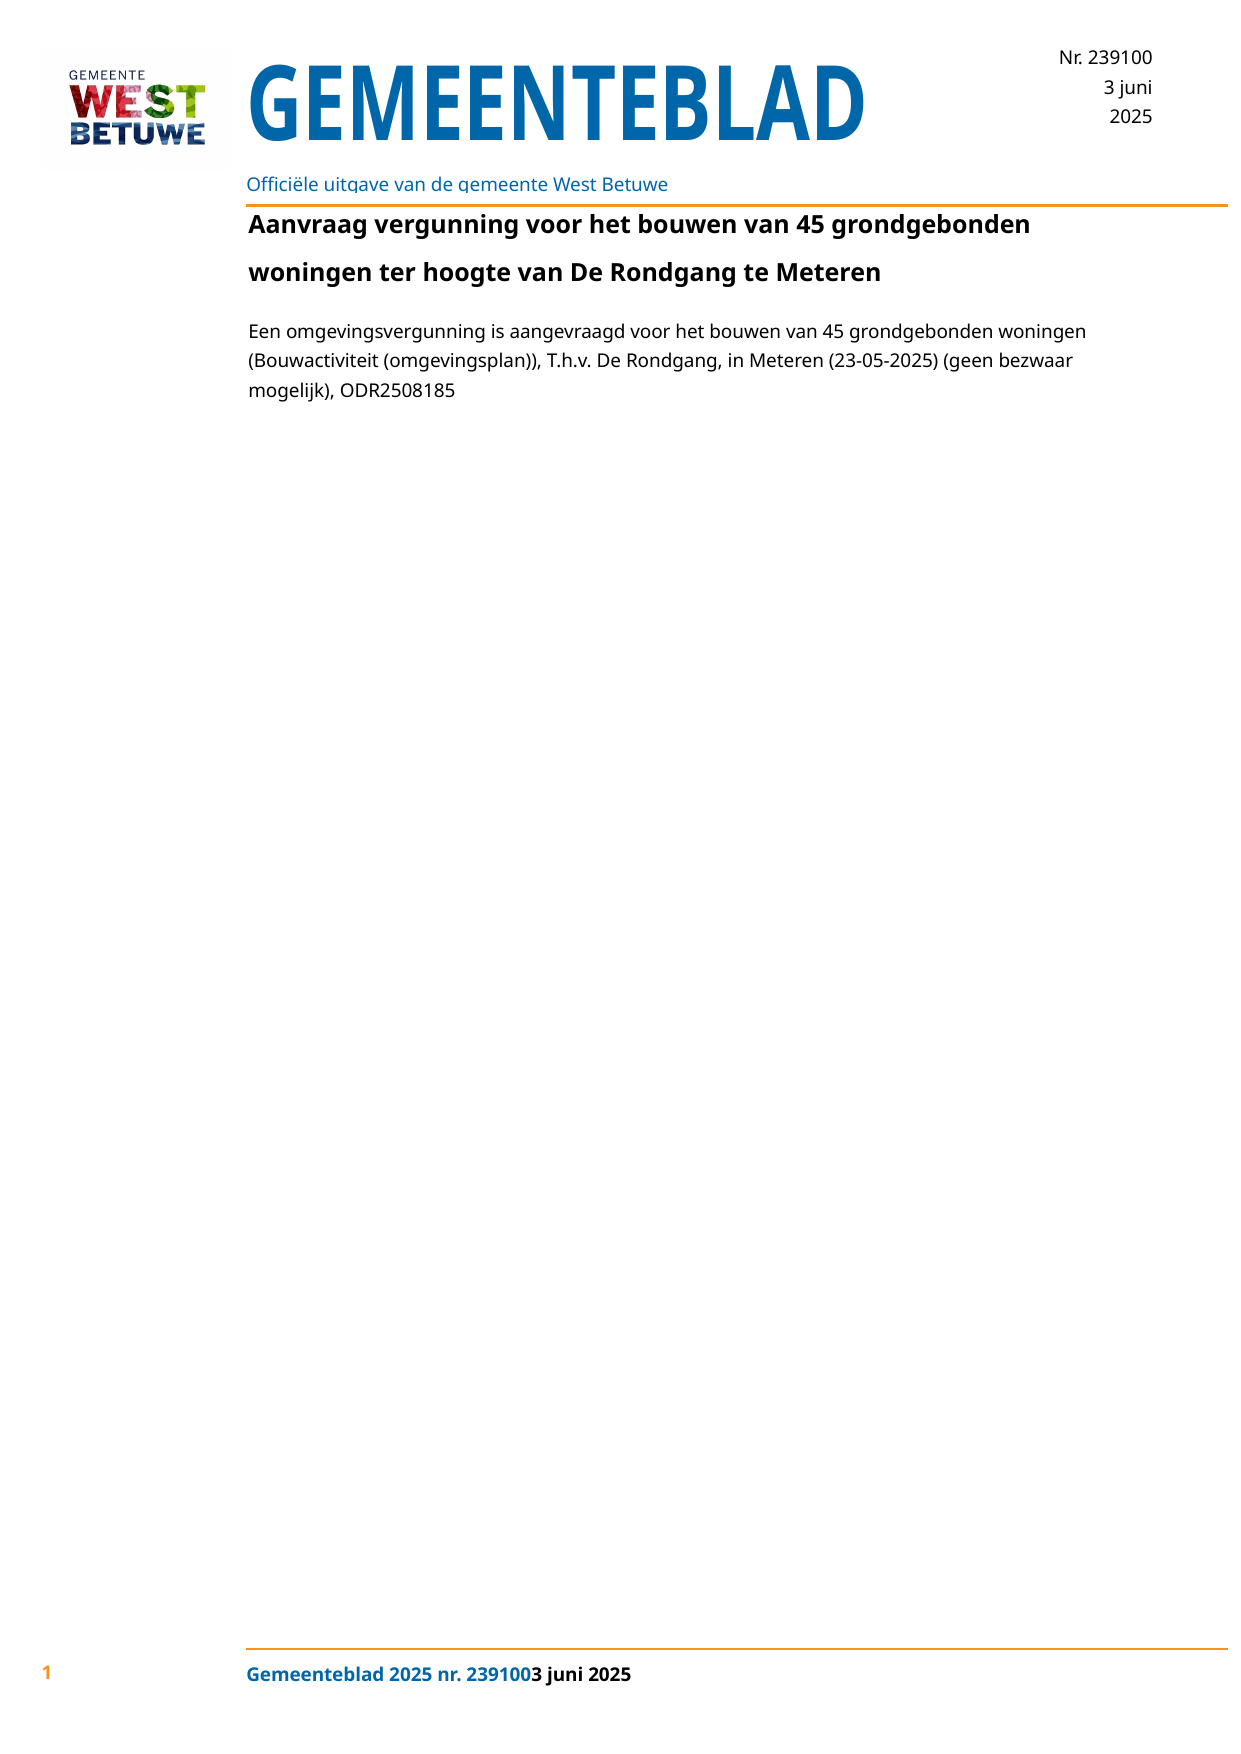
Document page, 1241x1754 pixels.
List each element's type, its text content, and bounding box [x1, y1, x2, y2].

text Een omgevingsvergunning is aangevraagd voor het bouwen van 45 grondgebonden woningen (Bouwactiviteit (omgevingsplan)), T.h.v. De Rondgang, in Meteren (23-05-2025) (geen bezwaar mogelijk), ODR2508185 [248, 318, 1152, 403]
picture [41, 47, 231, 172]
text Aanvraag vergunning voor het bouwen van 45 grondgebonden woningen ter hoogte van De Rondgang te Meteren [248, 207, 1152, 288]
